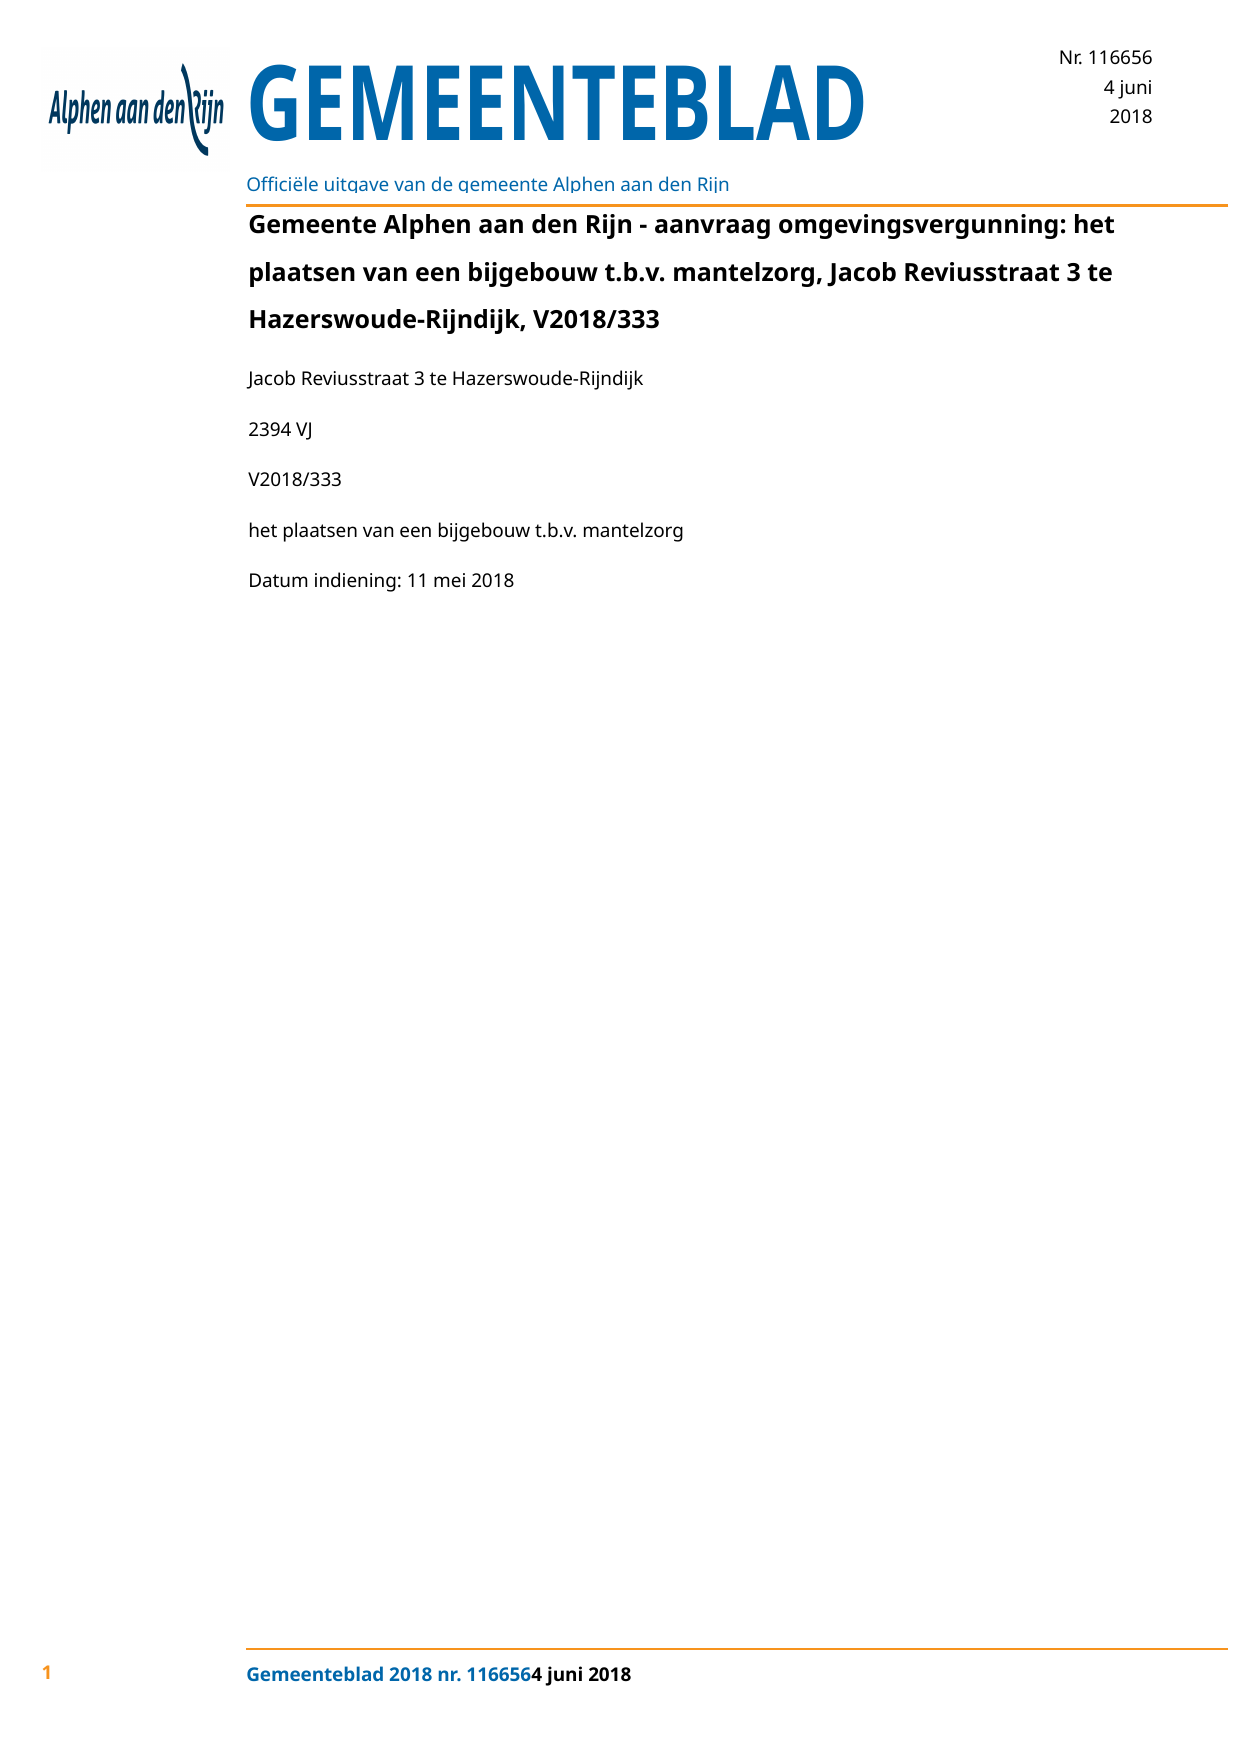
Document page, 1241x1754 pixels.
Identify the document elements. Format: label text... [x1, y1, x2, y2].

text Datum indiening: 11 mei 2018 [248, 567, 1152, 593]
text Jacob Reviusstraat 3 te Hazerswoude-Rijndijk [248, 366, 1152, 391]
text 2394 VJ [248, 416, 1152, 442]
text Gemeente Alphen aan den Rijn - aanvraag omgevingsvergunning: het plaatsen van een bijgebouw t.b.v. mantelzorg, Jacob Reviusstraat 3 te Hazerswoude-Rijndijk, V2018/333 [248, 207, 1152, 336]
text het plaatsen van een bijgebouw t.b.v. mantelzorg [248, 517, 1152, 542]
picture [41, 47, 231, 172]
text V2018/333 [248, 466, 1152, 492]
